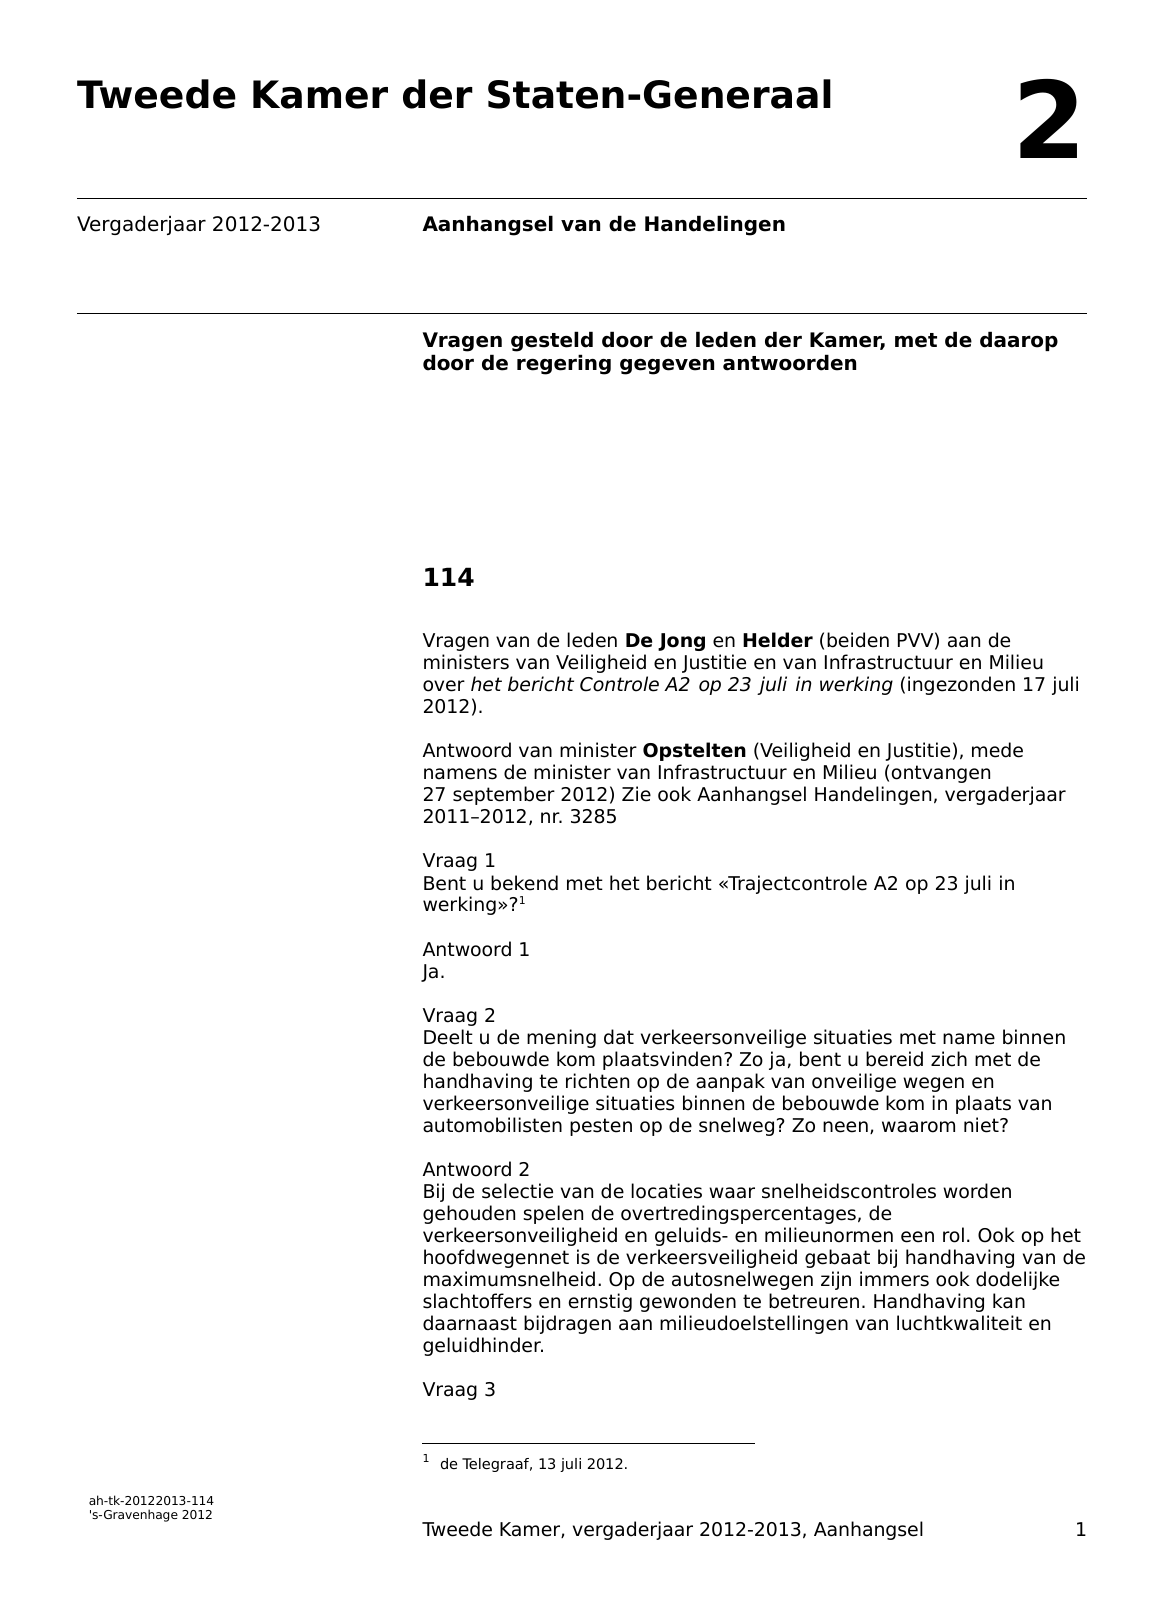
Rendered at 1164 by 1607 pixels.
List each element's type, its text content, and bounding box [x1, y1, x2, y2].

text Bent u bekend met het bericht «Trajectcontrole A2 op 23 juli in werking»? [422, 872, 1087, 916]
text Vragen van de leden De Jong en Helder (beiden PVV) aan de ministers van Veiligheid en Justitie en van Infrastructuur en Milieu over het bericht Controle A2 op 23 juli in werking (ingezonden 17 juli 2012). [422, 630, 1087, 718]
table_cell Vergaderjaar 2012-2013 [77, 199, 422, 313]
text Vraag 1 [422, 850, 1087, 872]
table_header 2 [886, 59, 1087, 198]
text Antwoord 1 [422, 938, 1087, 961]
text Bij de selectie van de locaties waar snelheidscontroles worden gehouden spelen de overtredingspercentages, de verkeersonveiligheid en geluids- en milieunormen een rol. Ook op het hoofdwegennet is de verkeersveiligheid gebaat bij handhaving van de maximumsnelheid. Op de autosnelwegen zijn immers ook dodelijke slachtoffers en ernstig gewonden te betreuren. Handhaving kan daarnaast bijdragen aan milieudoelstellingen van luchtkwaliteit en geluidhinder. [422, 1181, 1087, 1357]
text 's-Gravenhage 2012 [88, 1508, 323, 1522]
text Vraag 2 [422, 1005, 1087, 1027]
text 114 [422, 563, 1087, 592]
text Deelt u de mening dat verkeersonveilige situaties met name binnen de bebouwde kom plaatsvinden? Zo ja, bent u bereid zich met de handhaving te richten op de aanpak van onveilige wegen en verkeersonveilige situaties binnen de bebouwde kom in plaats van automobilisten pesten op de snelweg? Zo neen, waarom niet? [422, 1027, 1087, 1137]
table_cell [77, 314, 422, 375]
text Ja. [422, 961, 1087, 982]
text de Telegraaf, 13 juli 2012. [422, 1452, 1087, 1474]
text Vraag 3 [422, 1379, 1087, 1401]
text Antwoord van minister Opstelten (Veiligheid en Justitie), mede namens de minister van Infrastructuur en Milieu (ontvangen 27 september 2012) Zie ook Aanhangsel Handelingen, vergaderjaar 2011–2012, nr. 3285 [422, 740, 1087, 828]
text Antwoord 2 [422, 1159, 1087, 1181]
text ah-tk-20122013-114 [88, 1494, 323, 1508]
table_header Tweede Kamer der Staten-Generaal [77, 59, 886, 198]
table_cell Vragen gesteld door de leden der Kamer, met de daarop door de regering gegeven antwoorden [422, 314, 1087, 375]
table_cell Aanhangsel van de Handelingen [422, 199, 1087, 313]
